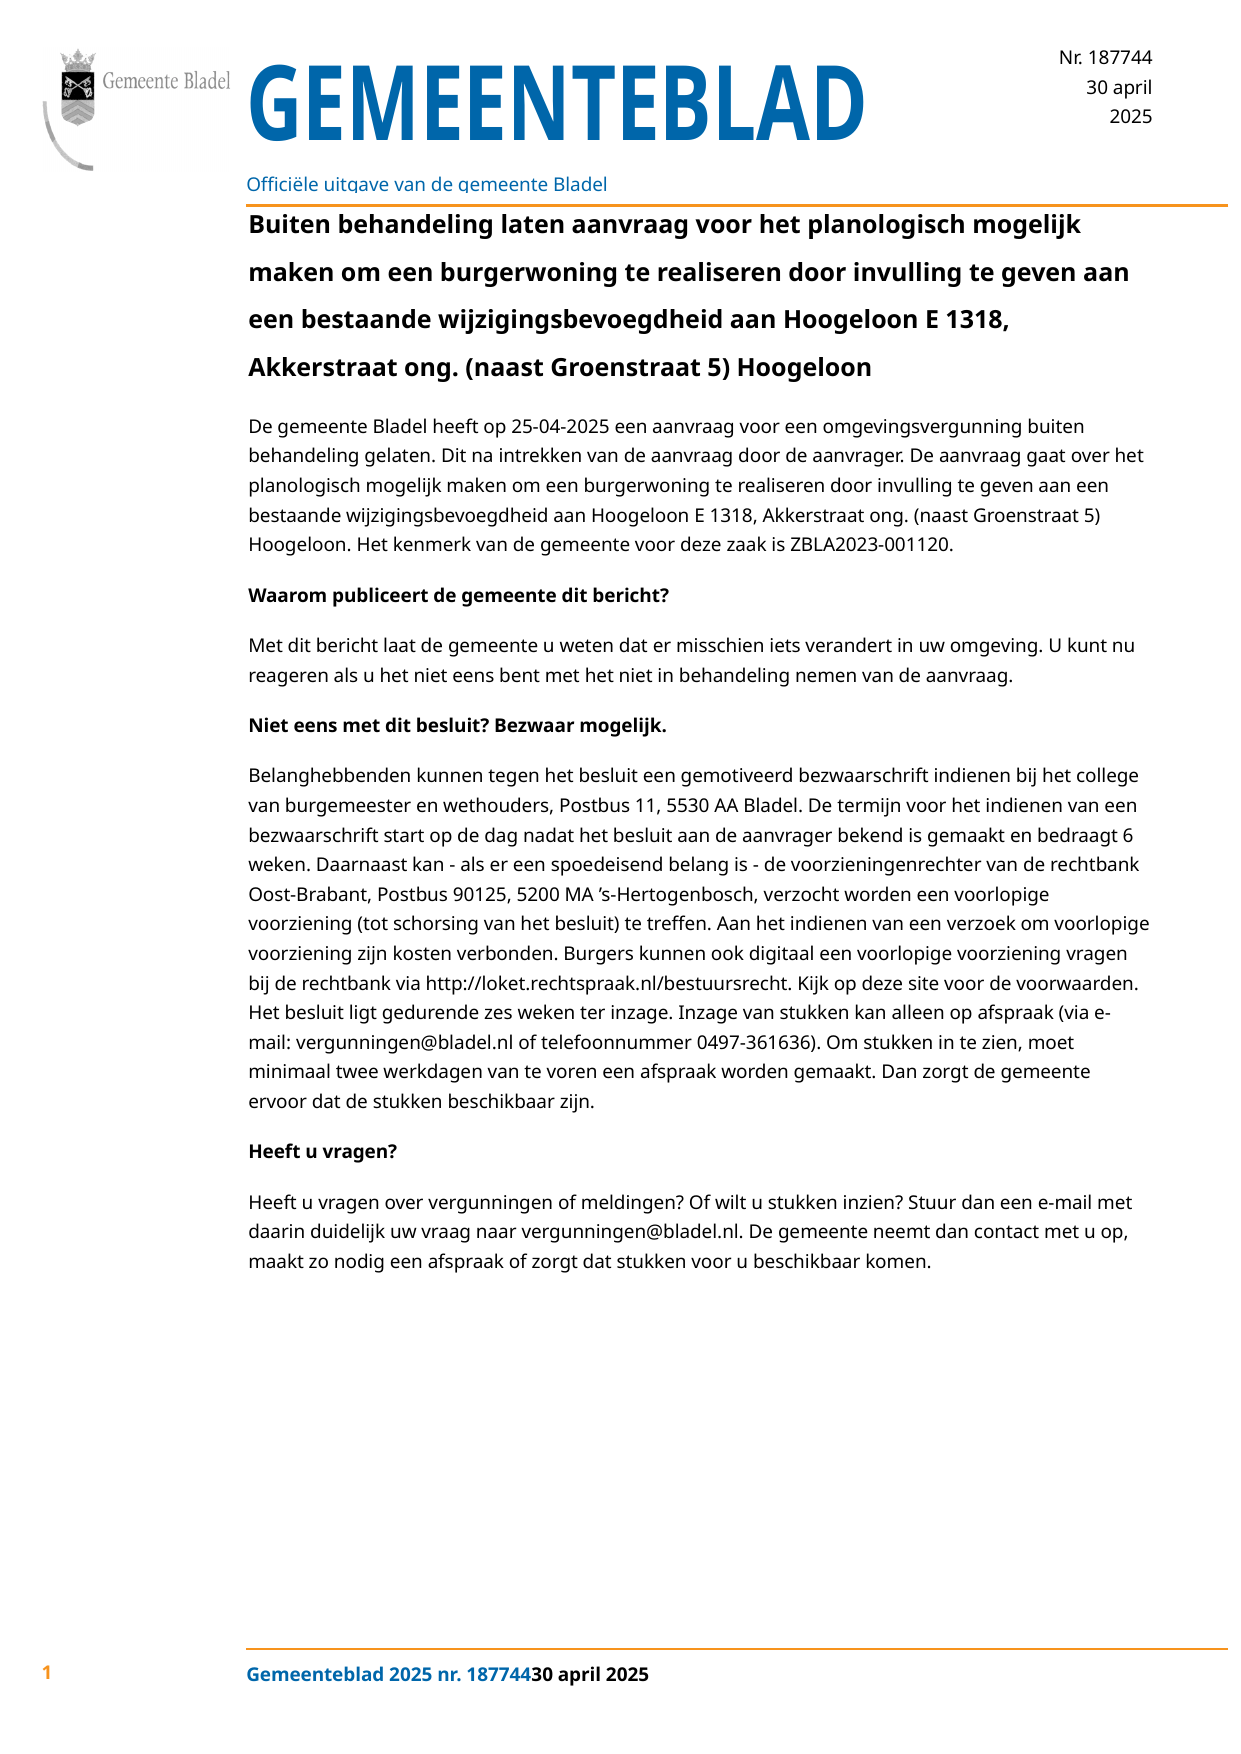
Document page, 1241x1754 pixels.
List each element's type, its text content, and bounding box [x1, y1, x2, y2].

text Heeft u vragen? [248, 1138, 1152, 1164]
text De gemeente Bladel heeft op 25-04-2025 een aanvraag voor een omgevingsvergunning buiten behandeling gelaten. Dit na intrekken van de aanvraag door de aanvrager. De aanvraag gaat over het planologisch mogelijk maken om een burgerwoning te realiseren door invulling te geven aan een bestaande wijzigingsbevoegdheid aan Hoogeloon E 1318, Akkerstraat ong. (naast Groenstraat 5) Hoogeloon. Het kenmerk van de gemeente voor deze zaak is ZBLA2023-001120. [248, 413, 1152, 557]
picture [41, 47, 231, 172]
text Belanghebbenden kunnen tegen het besluit een gemotiveerd bezwaarschrift indienen bij het college van burgemeester en wethouders, Postbus 11, 5530 AA Bladel. De termijn voor het indienen van een bezwaarschrift start op de dag nadat het besluit aan de aanvrager bekend is gemaakt en bedraagt 6 weken. Daarnaast kan - als er een spoedeisend belang is - de voorzieningenrechter van de rechtbank Oost-Brabant, Postbus 90125, 5200 MA ’s-Hertogenbosch, verzocht worden een voorlopige voorziening (tot schorsing van het besluit) te treffen. Aan het indienen van een verzoek om voorlopige voorziening zijn kosten verbonden. Burgers kunnen ook digitaal een voorlopige voorziening vragen bij de rechtbank via http://loket.rechtspraak.nl/bestuursrecht. Kijk op deze site voor de voorwaarden. Het besluit ligt gedurende zes weken ter inzage. Inzage van stukken kan alleen op afspraak (via e-mail: vergunningen@bladel.nl of telefoonnummer 0497-361636). Om stukken in te zien, moet minimaal twee werkdagen van te voren een afspraak worden gemaakt. Dan zorgt de gemeente ervoor dat de stukken beschikbaar zijn. [248, 763, 1152, 1114]
text Waarom publiceert de gemeente dit bericht? [248, 582, 1152, 608]
text Niet eens met dit besluit? Bezwaar mogelijk. [248, 712, 1152, 738]
text Met dit bericht laat de gemeente u weten dat er misschien iets verandert in uw omgeving. U kunt nu reageren als u het niet eens bent met het niet in behandeling nemen van de aanvraag. [248, 632, 1152, 688]
text Heeft u vragen over vergunningen of meldingen? Of wilt u stukken inzien? Stuur dan een e-mail met daarin duidelijk uw vraag naar vergunningen@bladel.nl. De gemeente neemt dan contact met u op, maakt zo nodig een afspraak of zorgt dat stukken voor u beschikbaar komen. [248, 1189, 1152, 1274]
text Buiten behandeling laten aanvraag voor het planologisch mogelijk maken om een burgerwoning te realiseren door invulling te geven aan een bestaande wijzigingsbevoegdheid aan Hoogeloon E 1318, Akkerstraat ong. (naast Groenstraat 5) Hoogeloon [248, 207, 1152, 384]
